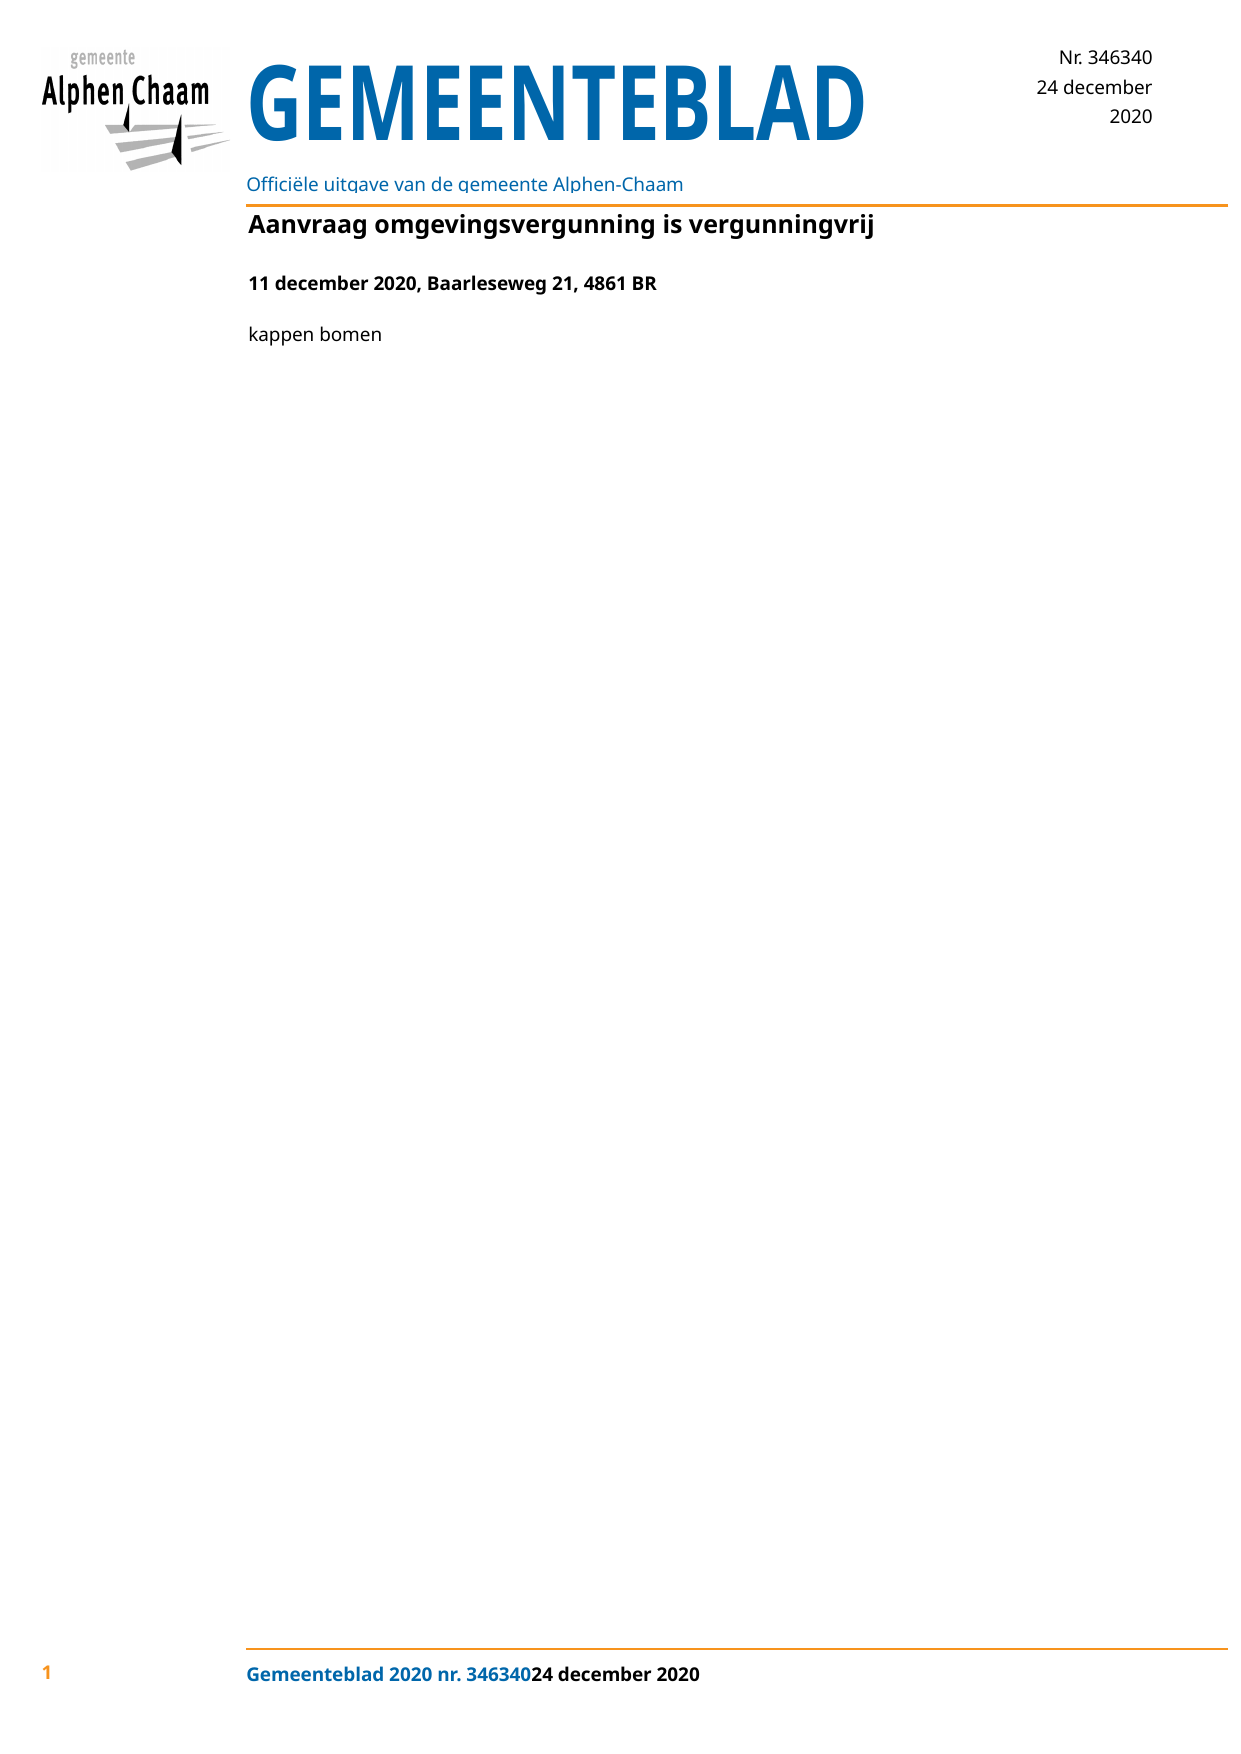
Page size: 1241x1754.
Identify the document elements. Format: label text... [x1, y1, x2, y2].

picture [41, 47, 231, 172]
text 11 december 2020, Baarleseweg 21, 4861 BR [248, 270, 1152, 296]
text kappen bomen [248, 321, 1152, 346]
text Aanvraag omgevingsvergunning is vergunningvrij [248, 207, 1152, 241]
